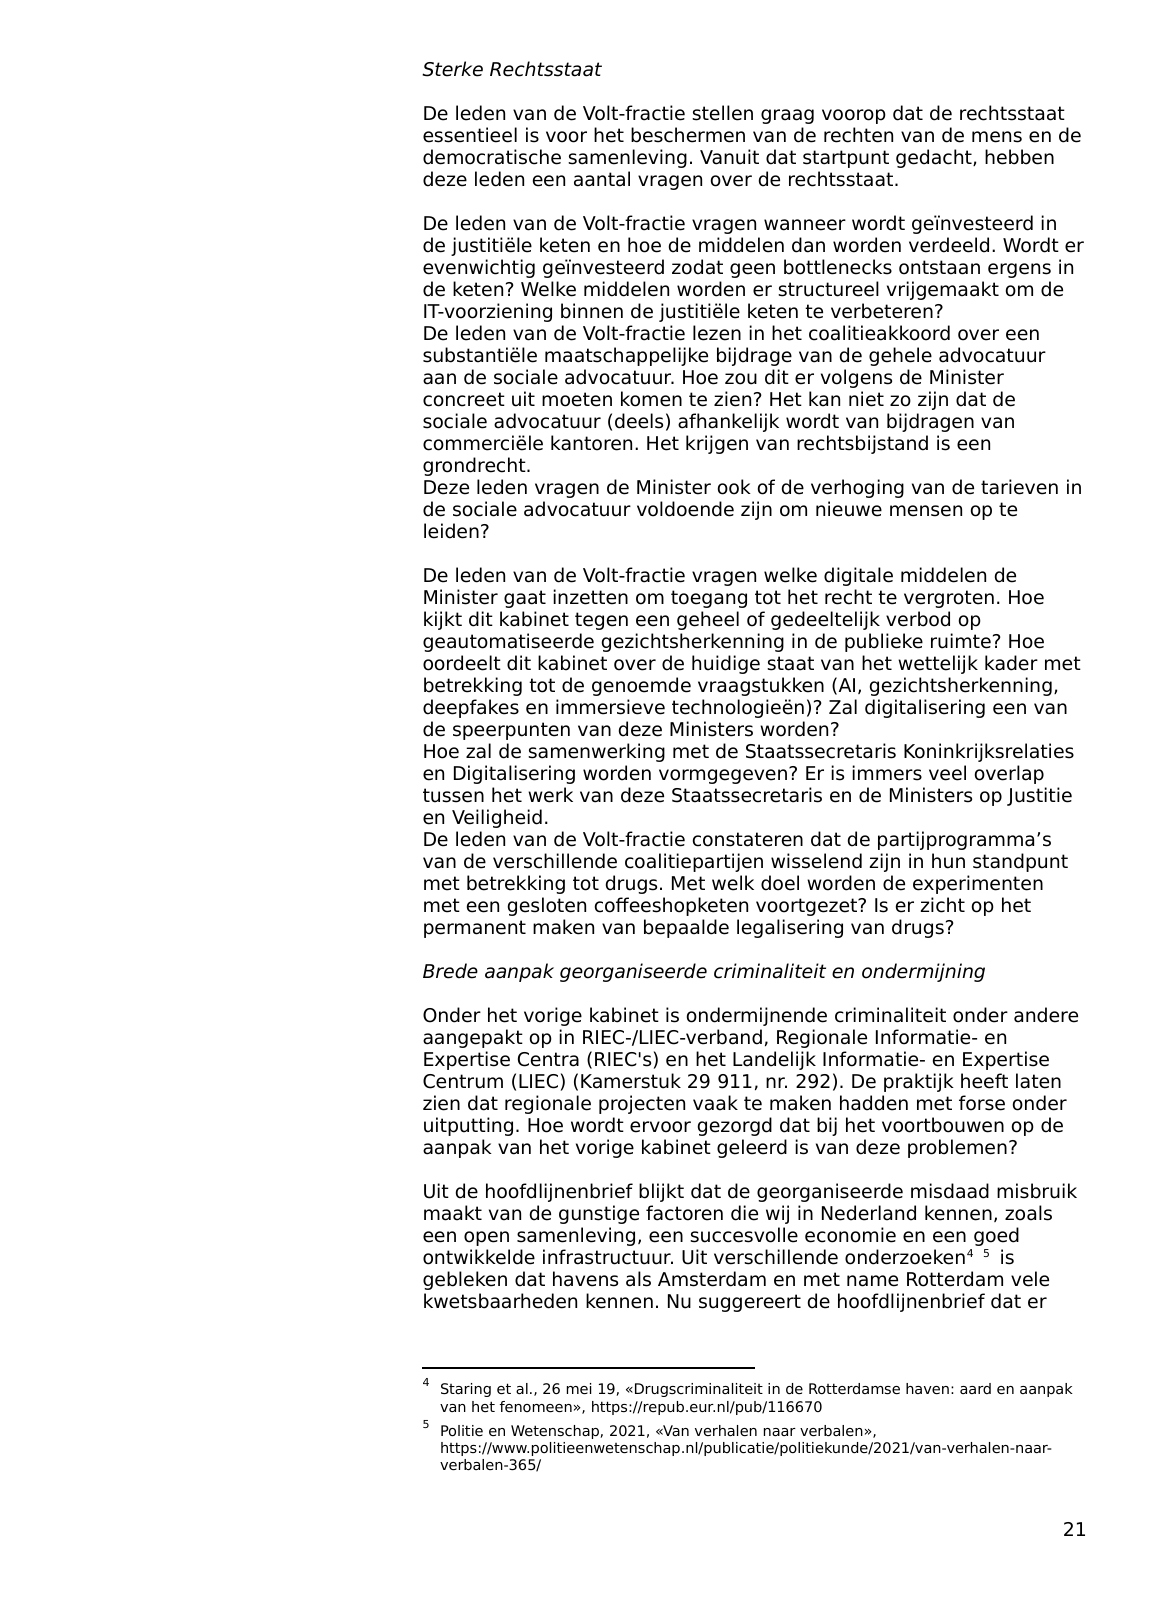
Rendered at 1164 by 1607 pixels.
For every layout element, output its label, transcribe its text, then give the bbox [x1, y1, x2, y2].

text De leden van de Volt-fractie lezen in het coalitieakkoord over een substantiële maatschappelijke bijdrage van de gehele advocatuur aan de sociale advocatuur. Hoe zou dit er volgens de Minister concreet uit moeten komen te zien? Het kan niet zo zijn dat de sociale advocatuur (deels) afhankelijk wordt van bijdragen van commerciële kantoren. Het krijgen van rechtsbijstand is een grondrecht. [422, 323, 1087, 477]
text De leden van de Volt-fractie constateren dat de partijprogramma’s van de verschillende coalitiepartijen wisselend zijn in hun standpunt met betrekking tot drugs. Met welk doel worden de experimenten met een gesloten coffeeshopketen voortgezet? Is er zicht op het permanent maken van bepaalde legalisering van drugs? [422, 829, 1087, 939]
subtitle Sterke Rechtsstaat [422, 59, 1087, 81]
text De leden van de Volt-fractie vragen welke digitale middelen de Minister gaat inzetten om toegang tot het recht te vergroten. Hoe kijkt dit kabinet tegen een geheel of gedeeltelijk verbod op geautomatiseerde gezichtsherkenning in de publieke ruimte? Hoe oordeelt dit kabinet over de huidige staat van het wettelijk kader met betrekking tot de genoemde vraagstukken (AI, gezichtsherkenning, deepfakes en immersieve technologieën)? Zal digitalisering een van de speerpunten van deze Ministers worden? [422, 565, 1087, 741]
text Hoe zal de samenwerking met de Staatssecretaris Koninkrijksrelaties en Digitalisering worden vormgegeven? Er is immers veel overlap tussen het werk van deze Staatssecretaris en de Ministers op Justitie en Veiligheid. [422, 741, 1087, 829]
text Staring et al., 26 mei 19, «Drugscriminaliteit in de Rotterdamse haven: aard en aanpak van het fenomeen», https://repub.eur.nl/pub/116670 [422, 1377, 1087, 1416]
text Uit de hoofdlijnenbrief blijkt dat de georganiseerde misdaad misbruik maakt van de gunstige factoren die wij in Nederland kennen, zoals een open samenleving, een succesvolle economie en een goed ontwikkelde infrastructuur. Uit verschillende onderzoeken is gebleken dat havens als Amsterdam en met name Rotterdam vele kwetsbaarheden kennen. Nu suggereert de hoofdlijnenbrief dat er [422, 1181, 1087, 1313]
text Deze leden vragen de Minister ook of de verhoging van de tarieven in de sociale advocatuur voldoende zijn om nieuwe mensen op te leiden? [422, 477, 1087, 543]
text De leden van de Volt-fractie vragen wanneer wordt geïnvesteerd in de justitiële keten en hoe de middelen dan worden verdeeld. Wordt er evenwichtig geïnvesteerd zodat geen bottlenecks ontstaan ergens in de keten? Welke middelen worden er structureel vrijgemaakt om de IT-voorziening binnen de justitiële keten te verbeteren? [422, 213, 1087, 323]
text De leden van de Volt-fractie stellen graag voorop dat de rechtsstaat essentieel is voor het beschermen van de rechten van de mens en de democratische samenleving. Vanuit dat startpunt gedacht, hebben deze leden een aantal vragen over de rechtsstaat. [422, 103, 1087, 191]
text Politie en Wetenschap, 2021, «Van verhalen naar verbalen», https://www.politieenwetenschap.nl/publicatie/politiekunde/2021/van-verhalen-naar-verbalen-365/ [422, 1418, 1087, 1474]
text Onder het vorige kabinet is ondermijnende criminaliteit onder andere aangepakt op in RIEC-/LIEC-verband, Regionale Informatie- en Expertise Centra (RIEC's) en het Landelijk Informatie- en Expertise Centrum (LIEC) (Kamerstuk 29 911, nr. 292). De praktijk heeft laten zien dat regionale projecten vaak te maken hadden met forse onder uitputting. Hoe wordt ervoor gezorgd dat bij het voortbouwen op de aanpak van het vorige kabinet geleerd is van deze problemen? [422, 1005, 1087, 1159]
subtitle Brede aanpak georganiseerde criminaliteit en ondermijning [422, 961, 1087, 983]
